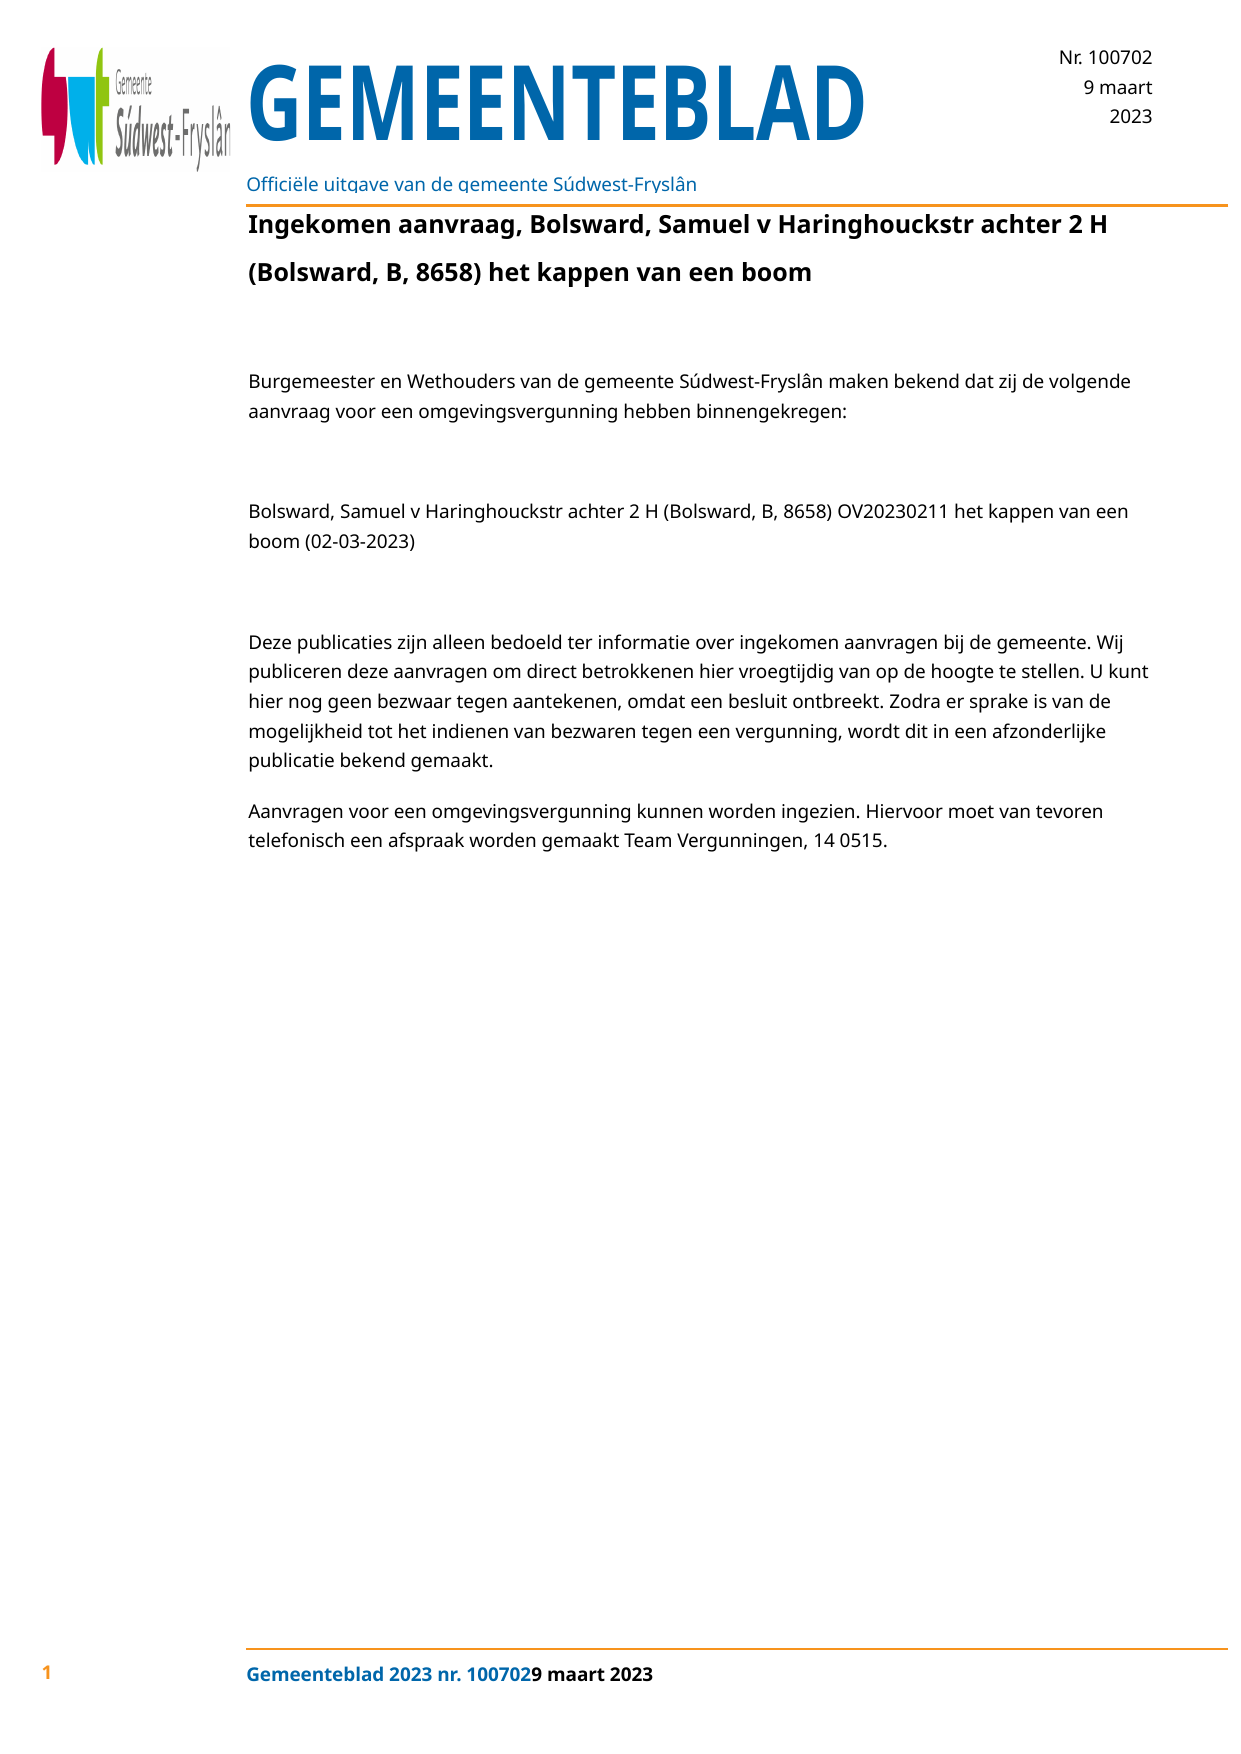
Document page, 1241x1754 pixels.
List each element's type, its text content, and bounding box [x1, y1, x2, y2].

text Ingekomen aanvraag, Bolsward, Samuel v Haringhouckstr achter 2 H (Bolsward, B, 8658) het kappen van een boom [248, 207, 1152, 288]
text Deze publicaties zijn alleen bedoeld ter informatie over ingekomen aanvragen bij de gemeente. Wij publiceren deze aanvragen om direct betrokkenen hier vroegtijdig van op de hoogte te stellen. U kunt hier nog geen bezwaar tegen aantekenen, omdat een besluit ontbreekt. Zodra er sprake is van de mogelijkheid tot het indienen van bezwaren tegen een vergunning, wordt dit in een afzonderlijke publicatie bekend gemaakt. [248, 629, 1152, 773]
text Burgemeester en Wethouders van de gemeente Súdwest-Fryslân maken bekend dat zij de volgende aanvraag voor een omgevingsvergunning hebben binnengekregen: [248, 368, 1152, 424]
text Aanvragen voor een omgevingsvergunning kunnen worden ingezien. Hiervoor moet van tevoren telefonisch een afspraak worden gemaakt Team Vergunningen, 14 0515. [248, 798, 1152, 853]
picture [41, 47, 231, 172]
text Bolsward, Samuel v Haringhouckstr achter 2 H (Bolsward, B, 8658) OV20230211 het kappen van een boom (02-03-2023) [248, 499, 1152, 554]
